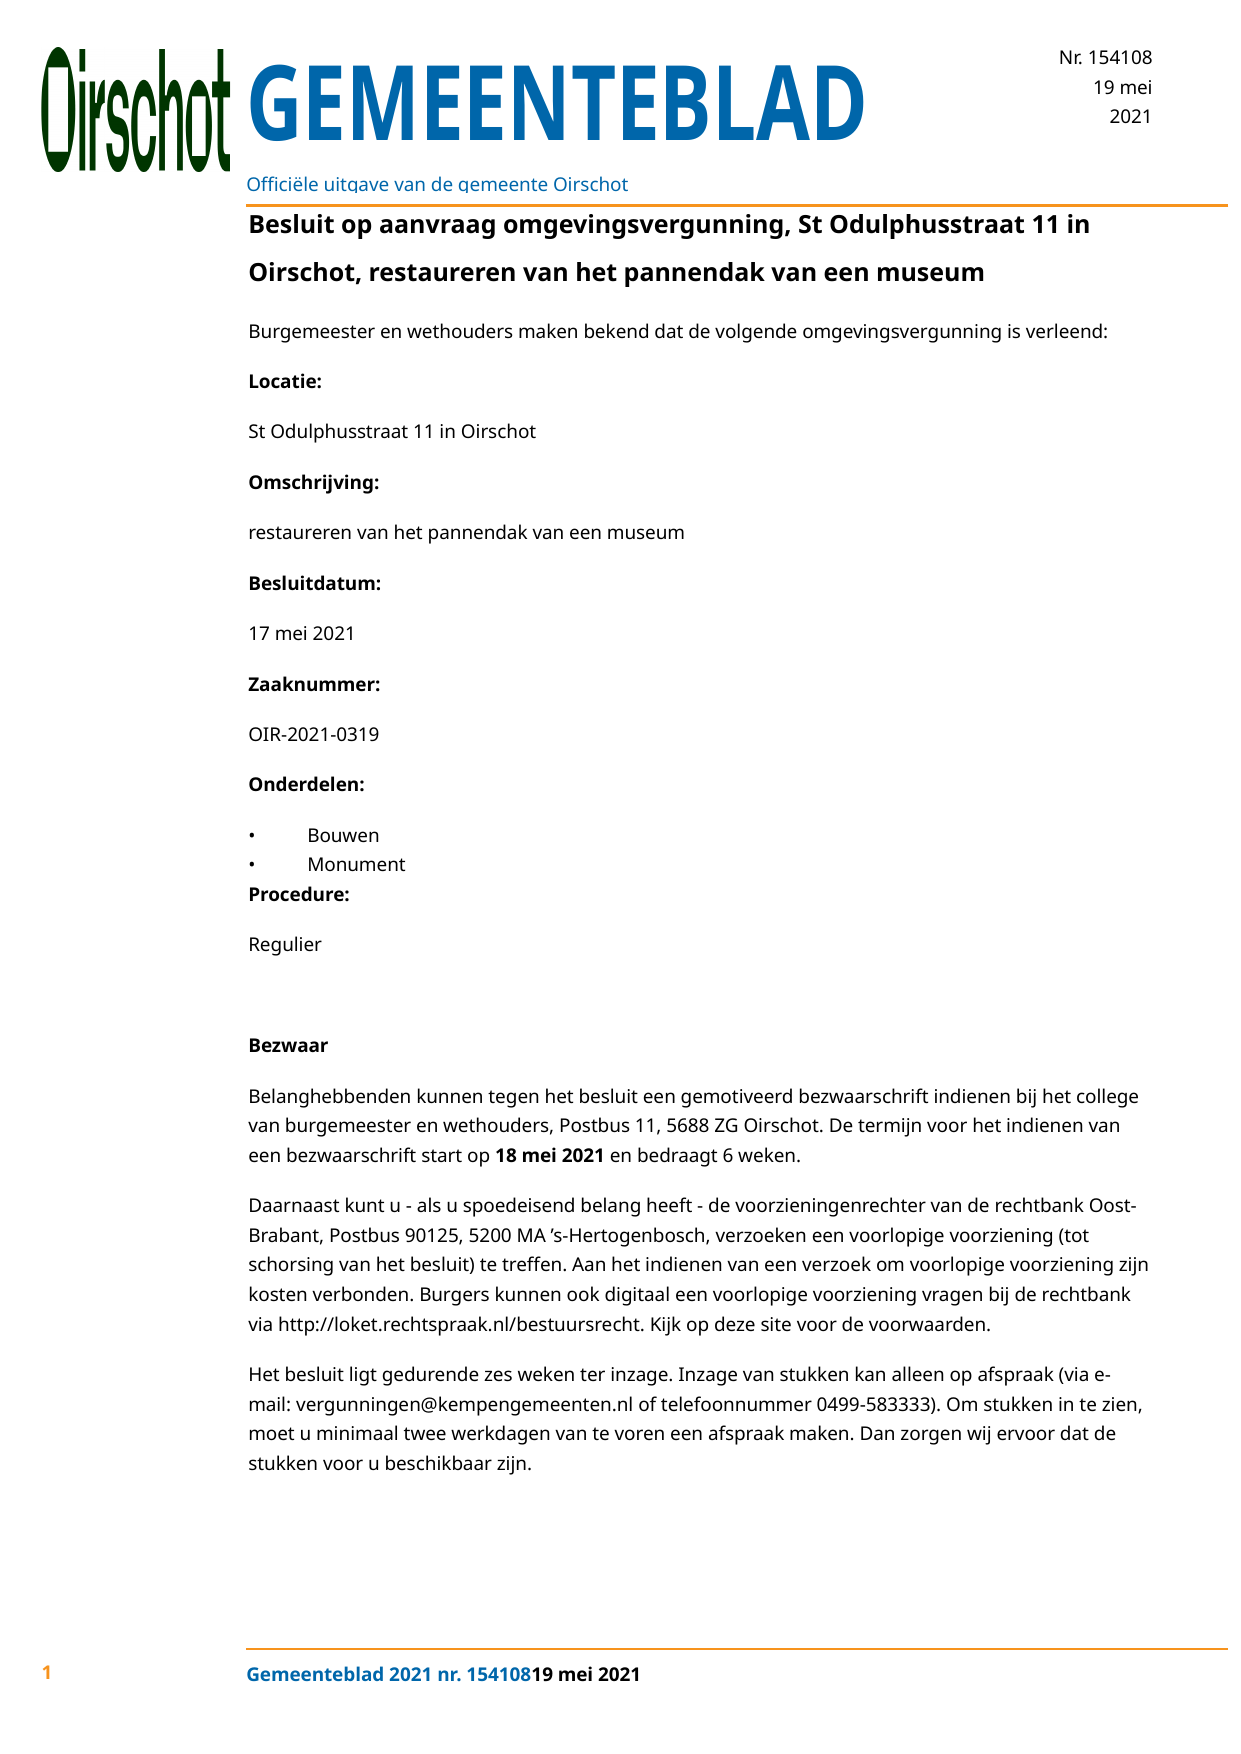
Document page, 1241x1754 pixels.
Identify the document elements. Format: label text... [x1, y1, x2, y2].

text OIR-2021-0319 [248, 721, 1152, 747]
picture [41, 47, 231, 172]
text Daarnaast kunt u - als u spoedeisend belang heeft - de voorzieningenrechter van de rechtbank Oost-Brabant, Postbus 90125, 5200 MA ’s-Hertogenbosch, verzoeken een voorlopige voorziening (tot schorsing van het besluit) te treffen. Aan het indienen van een verzoek om voorlopige voorziening zijn kosten verbonden. Burgers kunnen ook digitaal een voorlopige voorziening vragen bij de rechtbank via http://loket.rechtspraak.nl/bestuursrecht. Kijk op deze site voor de voorwaarden. [248, 1192, 1152, 1337]
text restaureren van het pannendak van een museum [248, 519, 1152, 545]
text Het besluit ligt gedurende zes weken ter inzage. Inzage van stukken kan alleen op afspraak (via e-mail: vergunningen@kempengemeenten.nl of telefoonnummer 0499-583333). Om stukken in te zien, moet u minimaal twee werkdagen van te voren een afspraak maken. Dan zorgen wij ervoor dat de stukken voor u beschikbaar zijn. [248, 1361, 1152, 1476]
text Zaaknummer: [248, 671, 1152, 697]
text Onderdelen: [248, 772, 1152, 797]
list Bouwen [248, 822, 1152, 848]
text Regulier [248, 932, 1152, 957]
text Omschrijving: [248, 469, 1152, 495]
text Locatie: [248, 368, 1152, 394]
text Burgemeester en wethouders maken bekend dat de volgende omgevingsvergunning is verleend: [248, 318, 1152, 344]
text Bezwaar [248, 1032, 1152, 1058]
text Belanghebbenden kunnen tegen het besluit een gemotiveerd bezwaarschrift indienen bij het college van burgemeester en wethouders, Postbus 11, 5688 ZG Oirschot. De termijn voor het indienen van een bezwaarschrift start op 18 mei 2021 en bedraagt 6 weken. [248, 1083, 1152, 1168]
list Monument [248, 852, 1152, 877]
text Besluit op aanvraag omgevingsvergunning, St Odulphusstraat 11 in Oirschot, restaureren van het pannendak van een museum [248, 207, 1152, 288]
text 17 mei 2021 [248, 620, 1152, 646]
text Procedure: [248, 881, 1152, 907]
text St Odulphusstraat 11 in Oirschot [248, 419, 1152, 444]
text Besluitdatum: [248, 570, 1152, 596]
